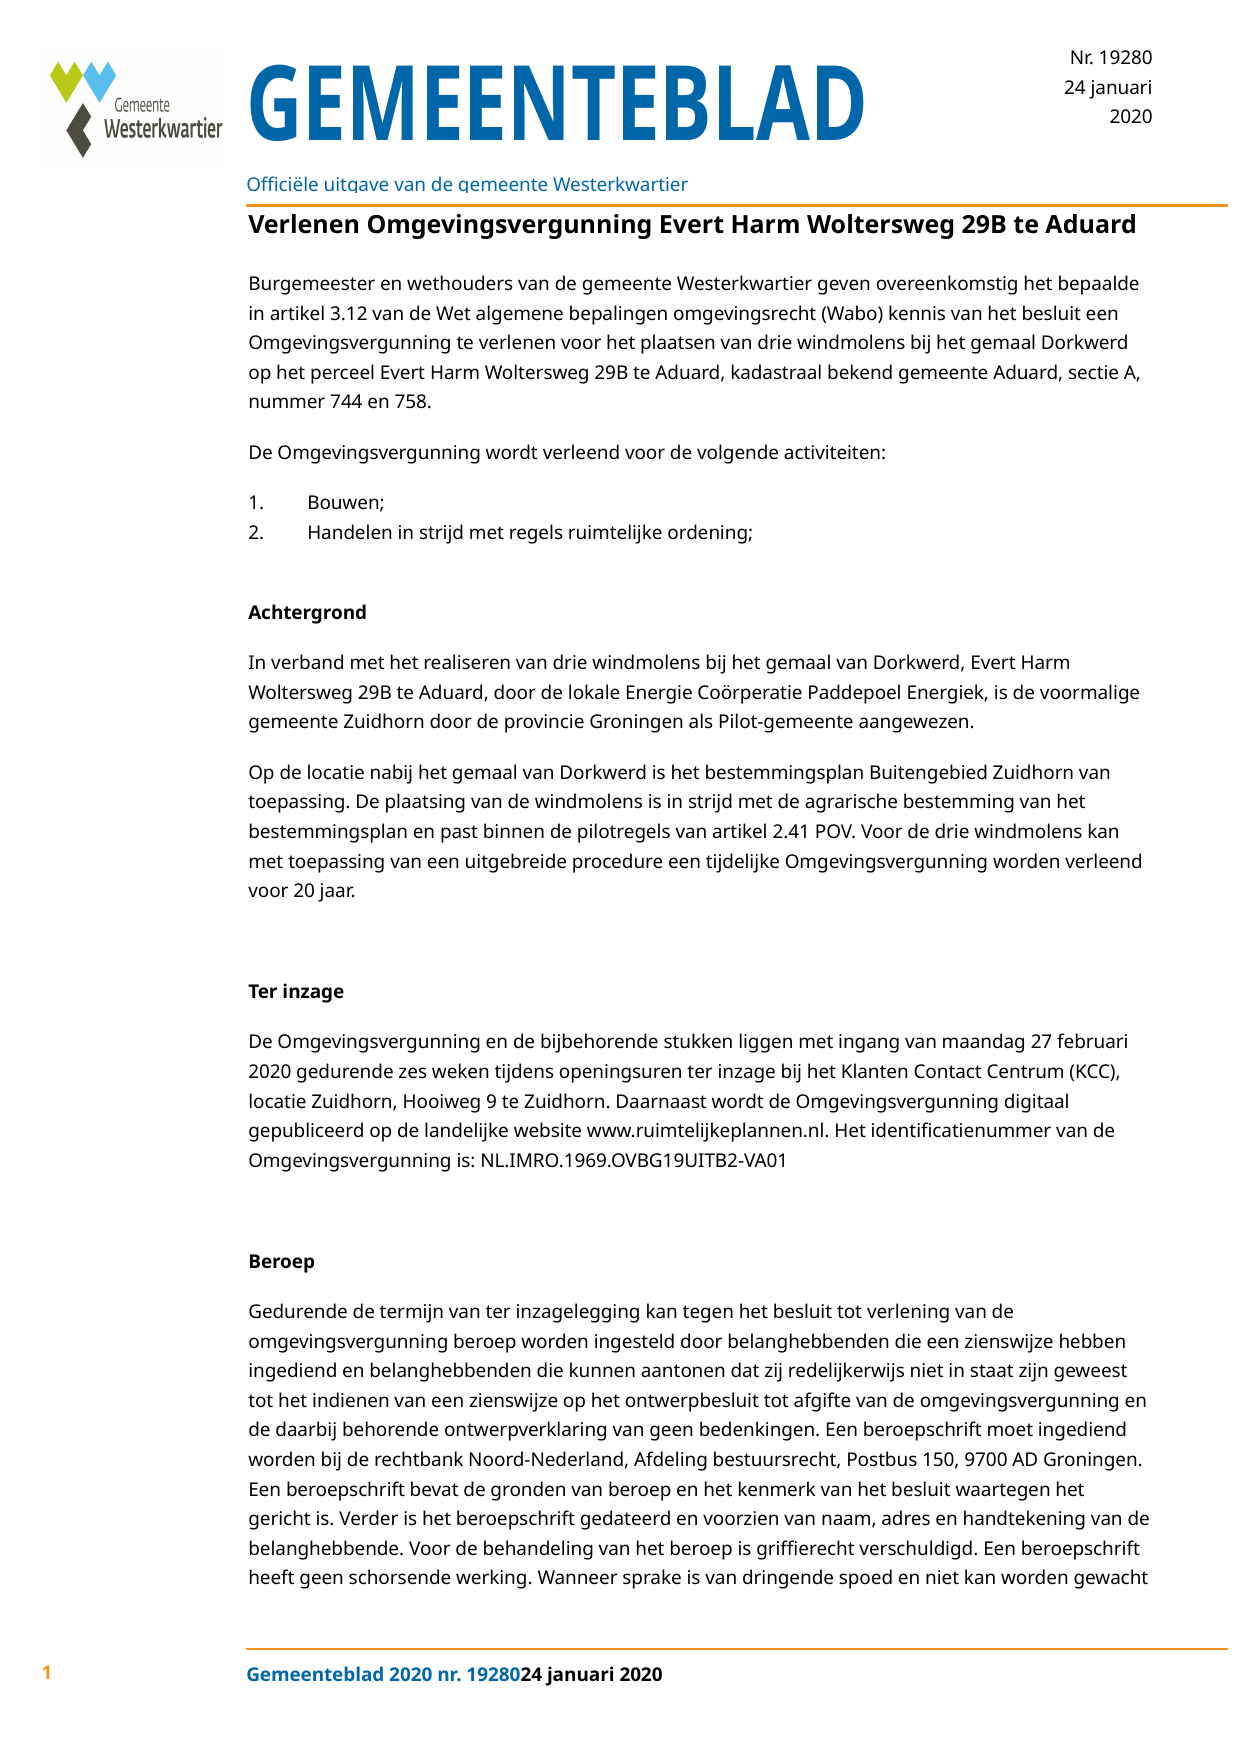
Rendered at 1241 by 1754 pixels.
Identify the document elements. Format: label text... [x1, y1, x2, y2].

text In verband met het realiseren van drie windmolens bij het gemaal van Dorkwerd, Evert Harm Woltersweg 29B te Aduard, door de lokale Energie Coörperatie Paddepoel Energiek, is de voormalige gemeente Zuidhorn door de provincie Groningen als Pilot-gemeente aangewezen. [248, 649, 1152, 734]
text Burgemeester en wethouders van de gemeente Westerkwartier geven overeenkomstig het bepaalde in artikel 3.12 van de Wet algemene bepalingen omgevingsrecht (Wabo) kennis van het besluit een Omgevingsvergunning te verlenen voor het plaatsen van drie windmolens bij het gemaal Dorkwerd op het perceel Evert Harm Woltersweg 29B te Aduard, kadastraal bekend gemeente Aduard, sectie A, nummer 744 en 758. [248, 270, 1152, 414]
text Ter inzage [248, 978, 1152, 1004]
text Beroep [248, 1248, 1152, 1273]
text De Omgevingsvergunning wordt verleend voor de volgende activiteiten: [248, 439, 1152, 465]
text Verlenen Omgevingsvergunning Evert Harm Woltersweg 29B te Aduard [248, 207, 1152, 241]
text Op de locatie nabij het gemaal van Dorkwerd is het bestemmingsplan Buitengebied Zuidhorn van toepassing. De plaatsing van de windmolens is in strijd met de agrarische bestemming van het bestemmingsplan en past binnen de pilotregels van artikel 2.41 POV. Voor de drie windmolens kan met toepassing van een uitgebreide procedure een tijdelijke Omgevingsvergunning worden verleend voor 20 jaar. [248, 759, 1152, 903]
picture [41, 47, 231, 172]
list Handelen in strijd met regels ruimtelijke ordening; [248, 519, 1152, 545]
text De Omgevingsvergunning en de bijbehorende stukken liggen met ingang van maandag 27 februari 2020 gedurende zes weken tijdens openingsuren ter inzage bij het Klanten Contact Centrum (KCC), locatie Zuidhorn, Hooiweg 9 te Zuidhorn. Daarnaast wordt de Omgevingsvergunning digitaal gepubliceerd op de landelijke website www.ruimtelijkeplannen.nl. Het identificatienummer van de Omgevingsvergunning is: NL.IMRO.1969.OVBG19UITB2-VA01 [248, 1029, 1152, 1173]
list Bouwen; [248, 489, 1152, 515]
text Gedurende de termijn van ter inzagelegging kan tegen het besluit tot verlening van de omgevingsvergunning beroep worden ingesteld door belanghebbenden die een zienswijze hebben ingediend en belanghebbenden die kunnen aantonen dat zij redelijkerwijs niet in staat zijn geweest tot het indienen van een zienswijze op het ontwerpbesluit tot afgifte van de omgevingsvergunning en de daarbij behorende ontwerpverklaring van geen bedenkingen. Een beroepschrift moet ingediend worden bij de rechtbank Noord-Nederland, Afdeling bestuursrecht, Postbus 150, 9700 AD Groningen. Een beroepschrift bevat de gronden van beroep en het kenmerk van het besluit waartegen het gericht is. Verder is het beroepschrift gedateerd en voorzien van naam, adres en handtekening van de belanghebbende. Voor de behandeling van het beroep is griffierecht verschuldigd. Een beroepschrift heeft geen schorsende werking. Wanneer sprake is van dringende spoed en niet kan worden gewacht [248, 1298, 1152, 1590]
text Achtergrond [248, 599, 1152, 625]
